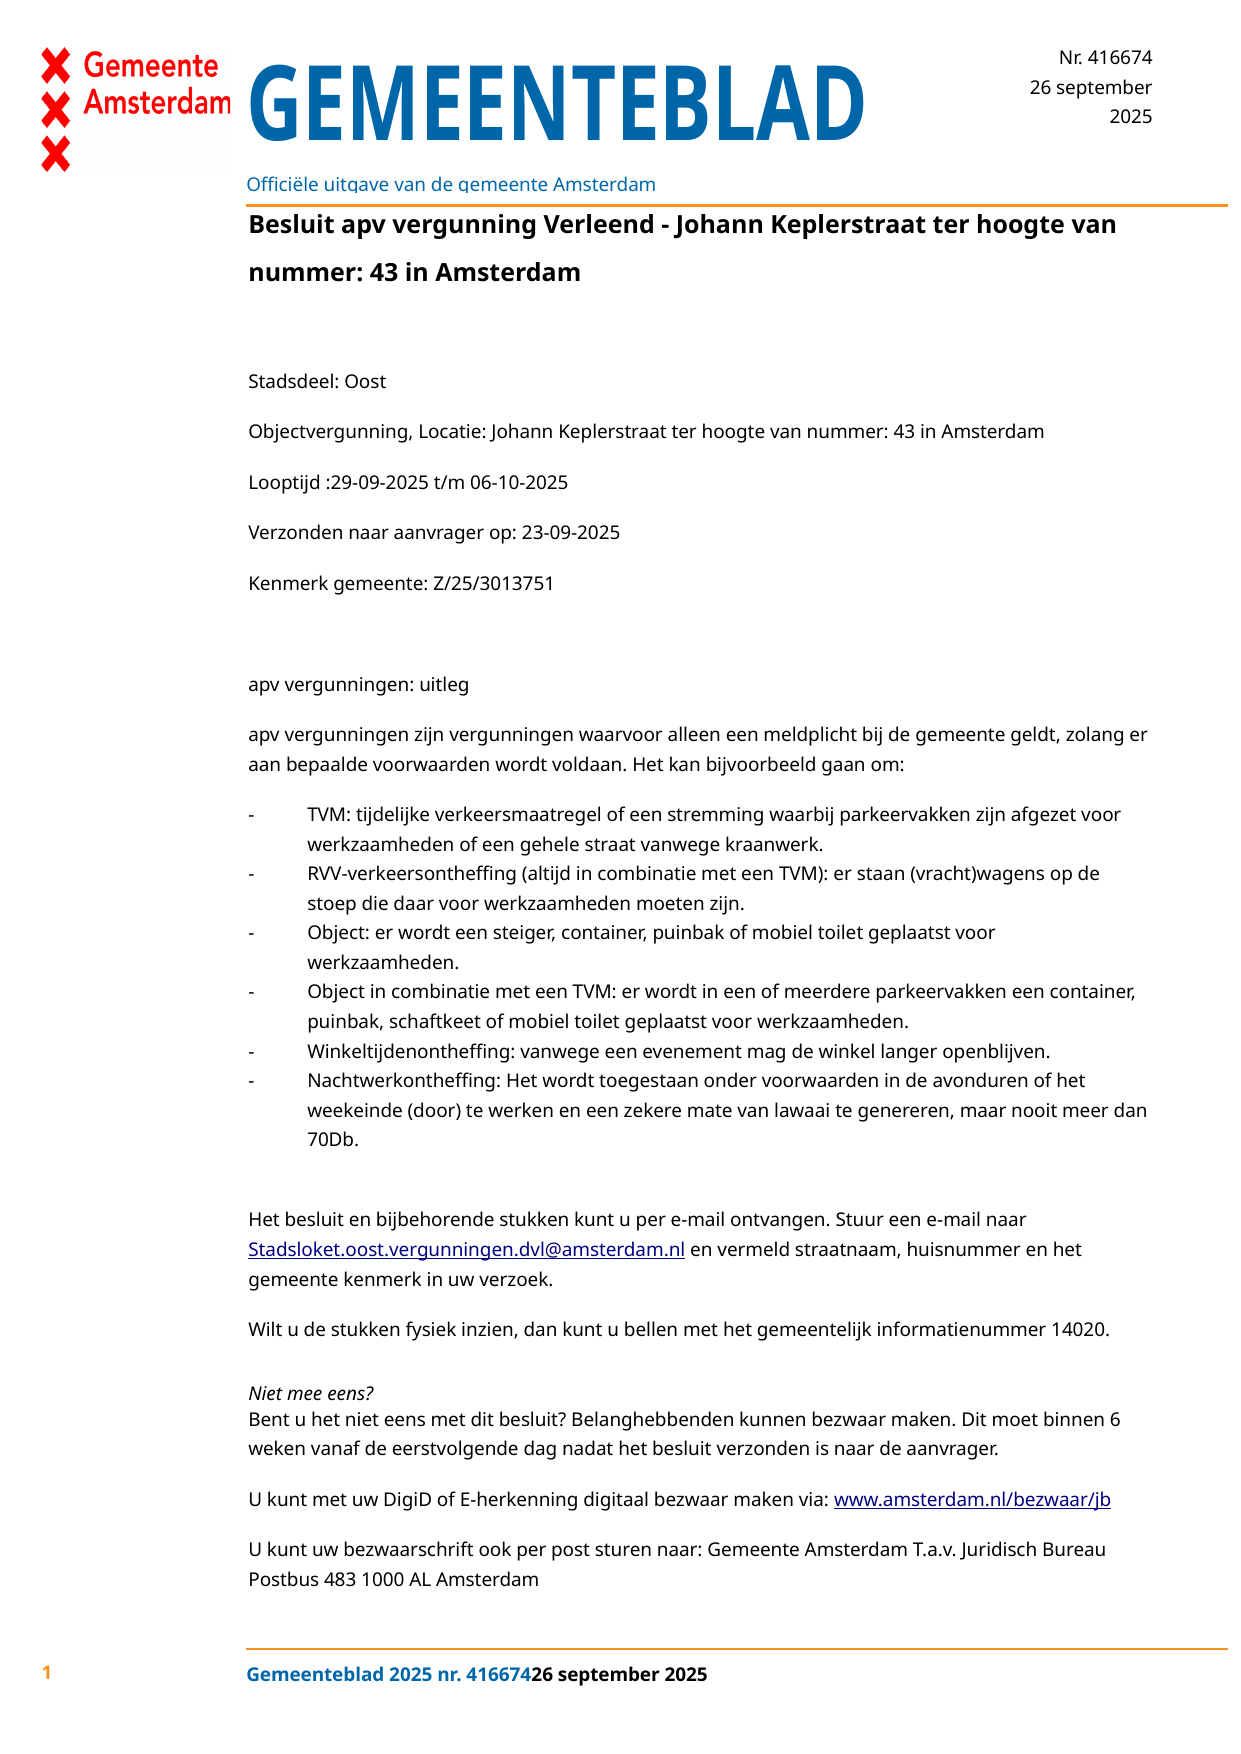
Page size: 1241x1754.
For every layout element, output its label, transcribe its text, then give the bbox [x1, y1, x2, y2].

text Kenmerk gemeente: Z/25/3013751 [248, 570, 1152, 596]
text Stadsdeel: Oost [248, 368, 1152, 394]
text Objectvergunning, Locatie: Johann Keplerstraat ter hoogte van nummer: 43 in Amsterdam [248, 419, 1152, 444]
list Object: er wordt een steiger, container, puinbak of mobiel toilet geplaatst voor werkzaamheden. [248, 919, 1152, 975]
text U kunt met uw DigiD of E-herkenning digitaal bezwaar maken via: www.amsterdam.nl/bezwaar/jb [248, 1486, 1152, 1512]
text U kunt uw bezwaarschrift ook per post sturen naar: Gemeente Amsterdam T.a.v. Juridisch Bureau Postbus 483 1000 AL Amsterdam [248, 1536, 1152, 1592]
text Bent u het niet eens met dit besluit? Belanghebbenden kunnen bezwaar maken. Dit moet binnen 6 weken vanaf de eerstvolgende dag nadat het besluit verzonden is naar de aanvrager. [248, 1406, 1152, 1461]
text Het besluit en bijbehorende stukken kunt u per e-mail ontvangen. Stuur een e-mail naar Stadsloket.oost.vergunningen.dvl@amsterdam.nl en vermeld straatnaam, huisnummer en het gemeente kenmerk in uw verzoek. [248, 1207, 1152, 1292]
list TVM: tijdelijke verkeersmaatregel of een stremming waarbij parkeervakken zijn afgezet voor werkzaamheden of een gehele straat vanwege kraanwerk. [248, 801, 1152, 857]
picture [41, 47, 231, 172]
text Niet mee eens? [248, 1380, 1152, 1406]
text apv vergunningen zijn vergunningen waarvoor alleen een meldplicht bij de gemeente geldt, zolang er aan bepaalde voorwaarden wordt voldaan. Het kan bijvoorbeeld gaan om: [248, 721, 1152, 777]
list RVV-verkeersontheffing (altijd in combinatie met een TVM): er staan (vracht)wagens op de stoep die daar voor werkzaamheden moeten zijn. [248, 860, 1152, 916]
list Object in combinatie met een TVM: er wordt in een of meerdere parkeervakken een container, puinbak, schaftkeet of mobiel toilet geplaatst voor werkzaamheden. [248, 979, 1152, 1034]
text Wilt u de stukken fysiek inzien, dan kunt u bellen met het gemeentelijk informatienummer 14020. [248, 1316, 1152, 1342]
text Looptijd :29-09-2025 t/m 06-10-2025 [248, 469, 1152, 495]
text Besluit apv vergunning Verleend - Johann Keplerstraat ter hoogte van nummer: 43 in Amsterdam [248, 207, 1152, 288]
list Winkeltijdenontheffing: vanwege een evenement mag de winkel langer openblijven. [248, 1038, 1152, 1064]
text Verzonden naar aanvrager op: 23-09-2025 [248, 519, 1152, 545]
list Nachtwerkontheffing: Het wordt toegestaan onder voorwaarden in de avonduren of het weekeinde (door) te werken en een zekere mate van lawaai te genereren, maar nooit meer dan 70Db. [248, 1067, 1152, 1152]
text apv vergunningen: uitleg [248, 671, 1152, 697]
